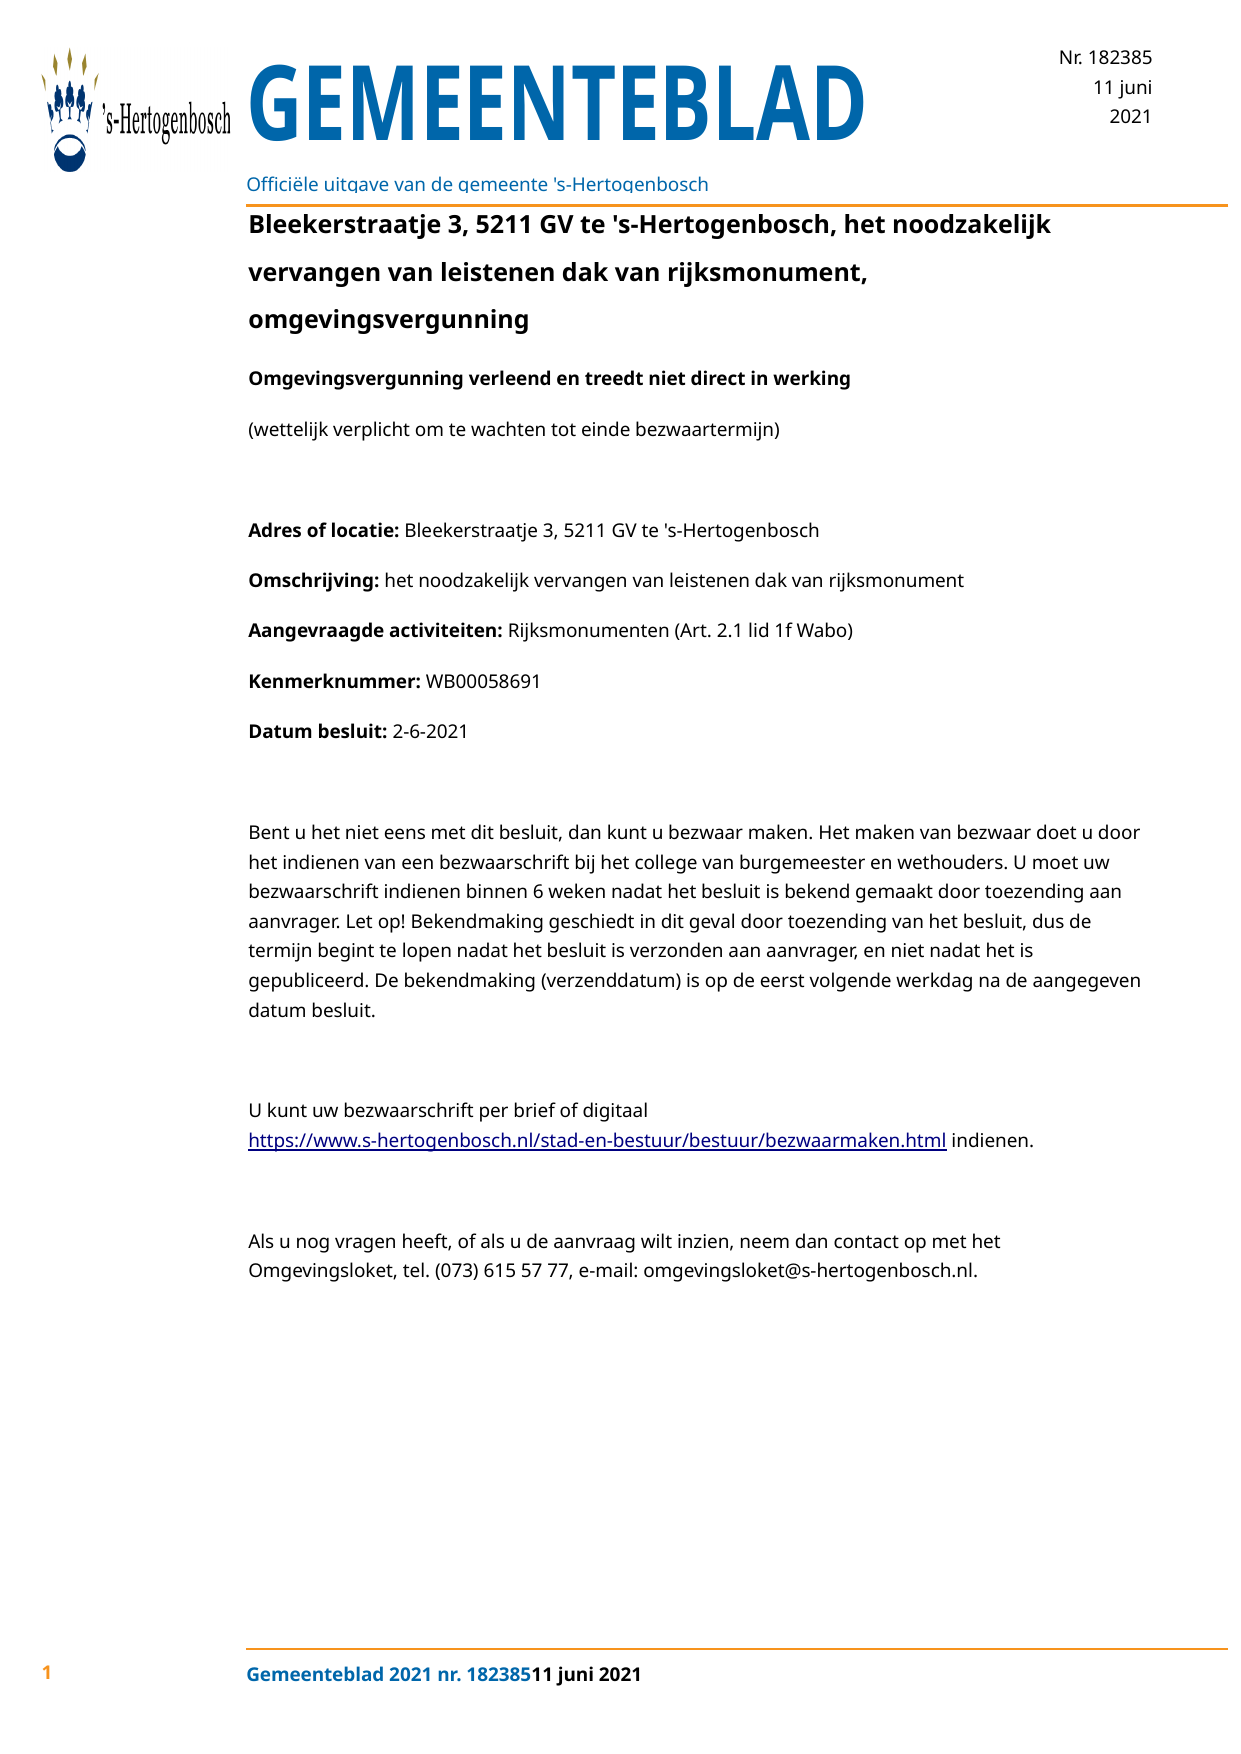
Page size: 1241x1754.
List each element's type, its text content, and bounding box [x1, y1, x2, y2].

text Bent u het niet eens met dit besluit, dan kunt u bezwaar maken. Het maken van bezwaar doet u door het indienen van een bezwaarschrift bij het college van burgemeester en wethouders. U moet uw bezwaarschrift indienen binnen 6 weken nadat het besluit is bekend gemaakt door toezending aan aanvrager. Let op! Bekendmaking geschiedt in dit geval door toezending van het besluit, dus de termijn begint te lopen nadat het besluit is verzonden aan aanvrager, en niet nadat het is gepubliceerd. De bekendmaking (verzenddatum) is op de eerst volgende werkdag na de aangegeven datum besluit. [248, 819, 1152, 1022]
text Kenmerknummer: WB00058691 [248, 668, 1152, 694]
text Aangevraagde activiteiten: Rijksmonumenten (Art. 2.1 lid 1f Wabo) [248, 618, 1152, 643]
text Bleekerstraatje 3, 5211 GV te 's-Hertogenbosch, het noodzakelijk vervangen van leistenen dak van rijksmonument, omgevingsvergunning [248, 207, 1152, 336]
text Omschrijving: het noodzakelijk vervangen van leistenen dak van rijksmonument [248, 567, 1152, 593]
text Als u nog vragen heeft, of als u de aanvraag wilt inzien, neem dan contact op met het Omgevingsloket, tel. (073) 615 57 77, e-mail: omgevingsloket@s-hertogenbosch.nl. [248, 1228, 1152, 1283]
text (wettelijk verplicht om te wachten tot einde bezwaartermijn) [248, 416, 1152, 442]
text U kunt uw bezwaarschrift per brief of digitaal https://www.s-hertogenbosch.nl/stad-en-bestuur/bestuur/bezwaarmaken.html indienen. [248, 1098, 1152, 1153]
text Datum besluit: 2-6-2021 [248, 718, 1152, 744]
text Omgevingsvergunning verleend en treedt niet direct in werking [248, 366, 1152, 391]
text Adres of locatie: Bleekerstraatje 3, 5211 GV te 's-Hertogenbosch [248, 517, 1152, 542]
picture [41, 47, 231, 172]
